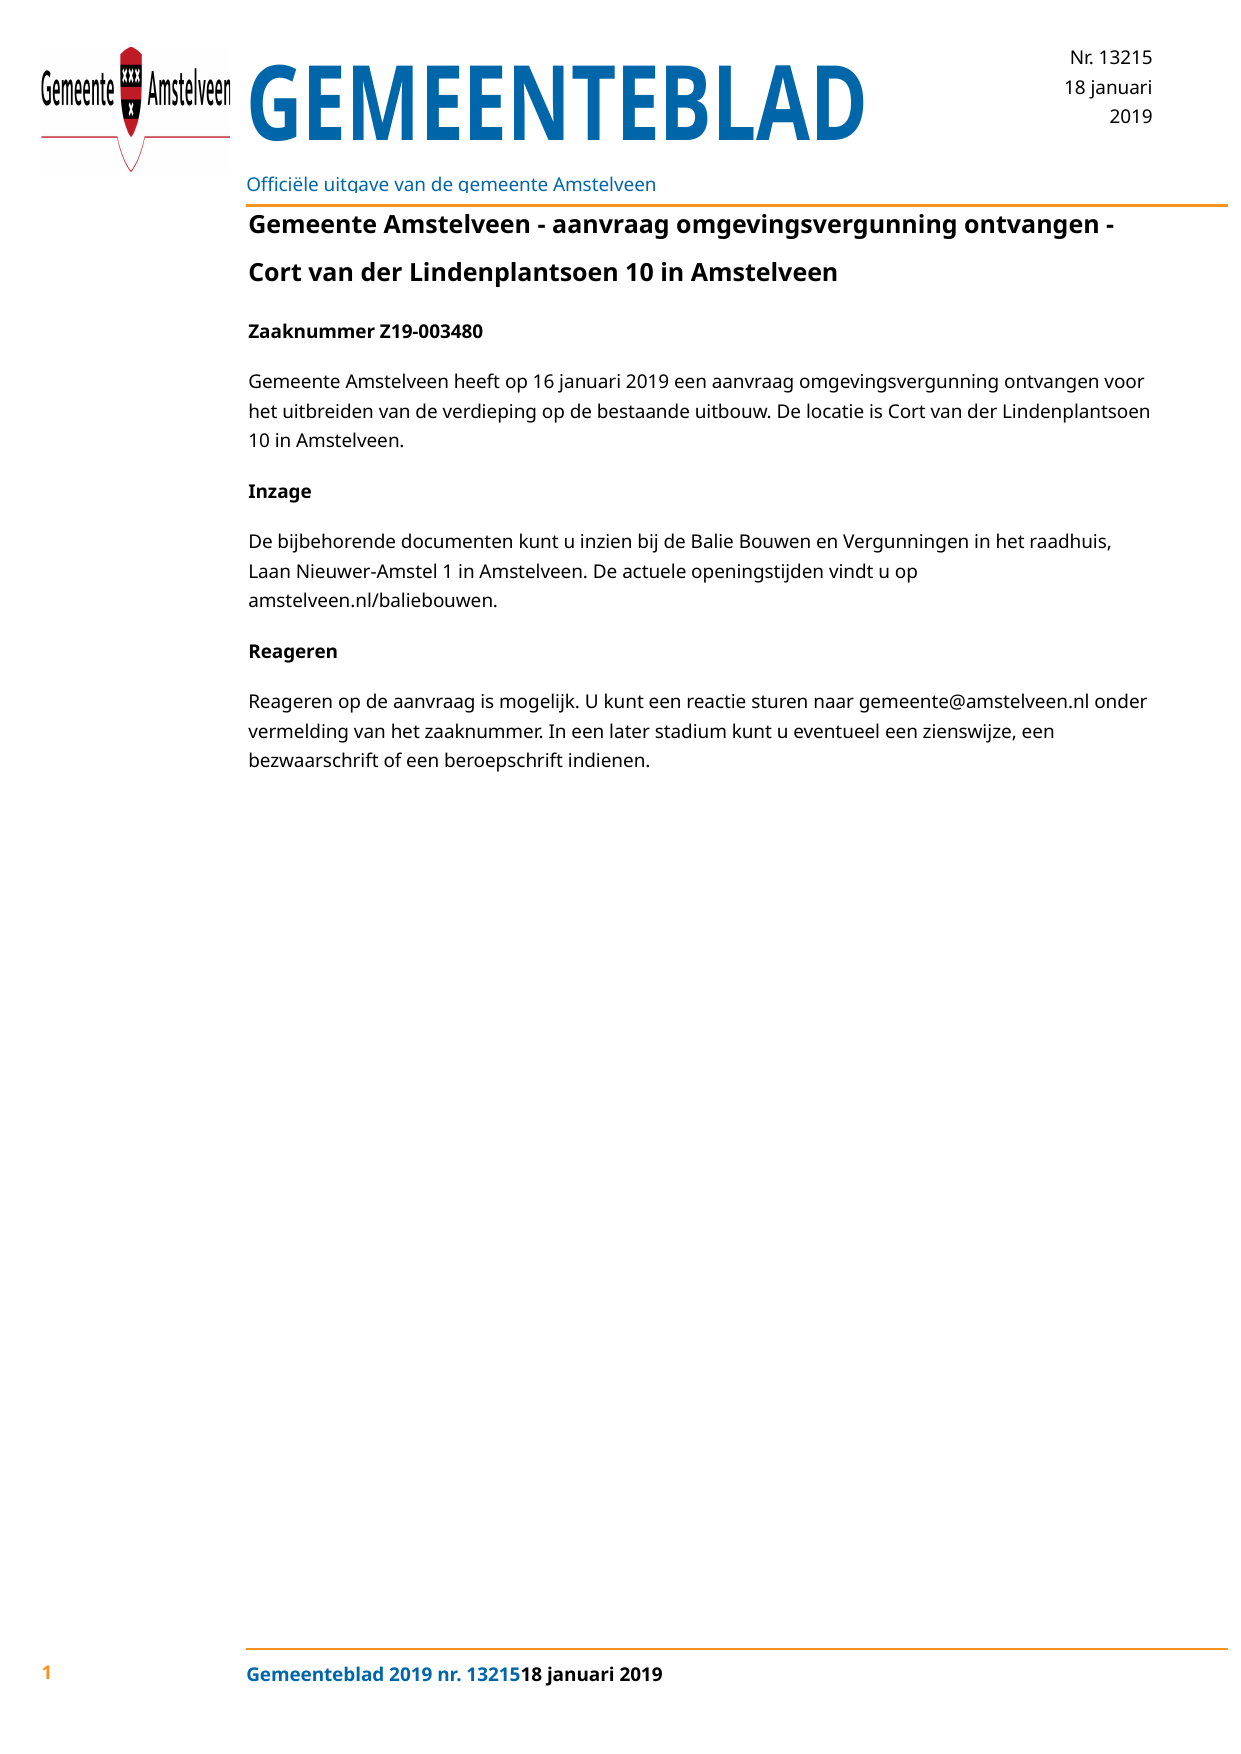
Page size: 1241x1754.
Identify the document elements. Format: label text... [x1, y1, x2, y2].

text Zaaknummer Z19-003480 [248, 318, 1152, 344]
text Inzage [248, 478, 1152, 504]
text De bijbehorende documenten kunt u inzien bij de Balie Bouwen en Vergunningen in het raadhuis, Laan Nieuwer-Amstel 1 in Amstelveen. De actuele openingstijden vindt u op amstelveen.nl/baliebouwen. [248, 528, 1152, 613]
text Gemeente Amstelveen - aanvraag omgevingsvergunning ontvangen - Cort van der Lindenplantsoen 10 in Amstelveen [248, 207, 1152, 288]
text Reageren op de aanvraag is mogelijk. U kunt een reactie sturen naar gemeente@amstelveen.nl onder vermelding van het zaaknummer. In een later stadium kunt u eventueel een zienswijze, een bezwaarschrift of een beroepschrift indienen. [248, 688, 1152, 773]
text Reageren [248, 638, 1152, 664]
picture [41, 47, 231, 172]
text Gemeente Amstelveen heeft op 16 januari 2019 een aanvraag omgevingsvergunning ontvangen voor het uitbreiden van de verdieping op de bestaande uitbouw. De locatie is Cort van der Lindenplantsoen 10 in Amstelveen. [248, 368, 1152, 453]
